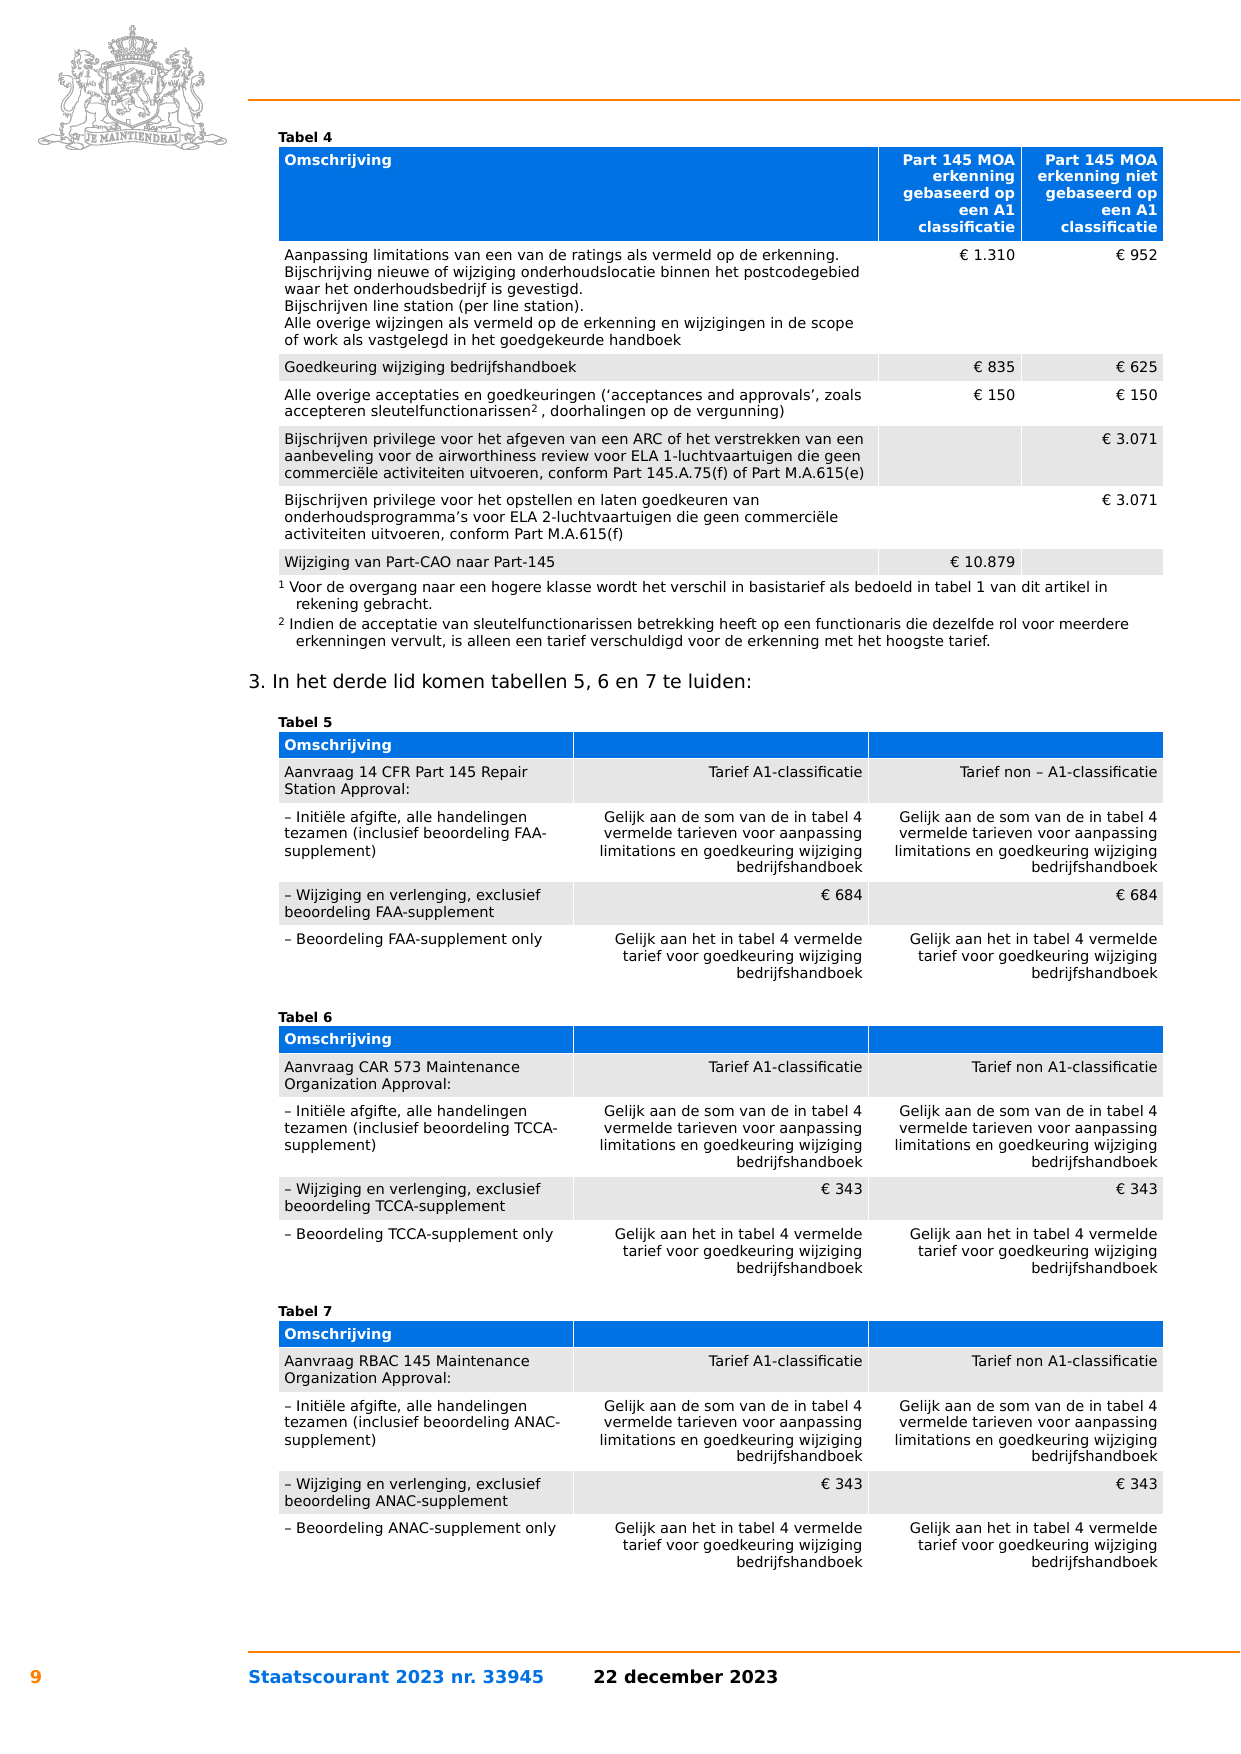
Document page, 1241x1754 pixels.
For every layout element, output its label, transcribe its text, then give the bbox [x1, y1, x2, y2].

table_cell € 343 [574, 1471, 868, 1514]
table_cell – Wijziging en verlenging, exclusief beoordeling FAA-supplement [279, 882, 573, 925]
table_cell Gelijk aan de som van de in tabel 4 vermelde tarieven voor aanpassing limitations en goedkeuring wijziging bedrijfshandboek [869, 1098, 1163, 1176]
table_cell € 150 [879, 382, 1021, 425]
table_cell € 835 [879, 354, 1021, 381]
text 3. In het derde lid komen tabellen 5, 6 en 7 te luiden: [248, 671, 1163, 693]
table_cell Gelijk aan de som van de in tabel 4 vermelde tarieven voor aanpassing limitations en goedkeuring wijziging bedrijfshandboek [574, 804, 868, 881]
table_cell [869, 732, 1163, 758]
table_cell – Initiële afgifte, alle handelingen tezamen (inclusief beoordeling FAA-supplement) [279, 804, 573, 881]
table_cell – Beoordeling ANAC-supplement only [279, 1515, 573, 1576]
table_cell Omschrijving [279, 1321, 573, 1347]
table_cell – Initiële afgifte, alle handelingen tezamen (inclusief beoordeling TCCA-supplement) [279, 1098, 573, 1176]
table_cell Gelijk aan de som van de in tabel 4 vermelde tarieven voor aanpassing limitations en goedkeuring wijziging bedrijfshandboek [574, 1393, 868, 1470]
table_cell Aanpassing limitations van een van de ratings als vermeld op de erkenning. Bijschrijving nieuwe of wijziging onderhoudslocatie binnen het postcodegebied waar het onderhoudsbedrijf is gevestigd. Bijschrijven line station (per line station). Alle overige wijzingen als vermeld op de erkenning en wijzigingen in de scope of work als vastgelegd in het goedgekeurde handboek [279, 242, 878, 353]
table_cell Tarief A1-classificatie [574, 759, 868, 803]
table_cell Bijschrijven privilege voor het afgeven van een ARC of het verstrekken van een aanbeveling voor de airworthiness review voor ELA 1-luchtvaartuigen die geen commerciële activiteiten uitvoeren, conform Part 145.A.75(f) of Part M.A.615(e) [279, 426, 878, 486]
table_cell – Initiële afgifte, alle handelingen tezamen (inclusief beoordeling ANAC-supplement) [279, 1393, 573, 1470]
table_cell [869, 1026, 1163, 1053]
table_cell € 3.071 [1022, 426, 1163, 486]
table_cell Omschrijving [279, 732, 573, 758]
table_cell Tarief non A1-classificatie [869, 1054, 1163, 1097]
table_cell [879, 488, 1021, 548]
table_cell € 343 [869, 1471, 1163, 1514]
table_cell € 3.071 [1022, 488, 1163, 548]
table_cell Part 145 MOA erkenning gebaseerd op een A1 classificatie [879, 147, 1021, 241]
table_cell – Beoordeling TCCA-supplement only [279, 1221, 573, 1281]
table_cell € 150 [1022, 382, 1163, 425]
table_cell Gelijk aan het in tabel 4 vermelde tarief voor goedkeuring wijziging bedrijfshandboek [869, 1221, 1163, 1281]
table_cell Omschrijving [279, 147, 878, 241]
table_cell Gelijk aan het in tabel 4 vermelde tarief voor goedkeuring wijziging bedrijfshandboek [574, 926, 868, 987]
table_cell Gelijk aan het in tabel 4 vermelde tarief voor goedkeuring wijziging bedrijfshandboek [869, 1515, 1163, 1576]
table_header Tabel 7 [278, 1304, 1163, 1320]
table_cell € 952 [1022, 242, 1163, 353]
table_cell Goedkeuring wijziging bedrijfshandboek [279, 354, 878, 381]
table_cell [869, 1321, 1163, 1347]
table_cell Aanvraag CAR 573 Maintenance Organization Approval: [279, 1054, 573, 1097]
table_header Tabel 4 [278, 130, 1163, 146]
table_cell Gelijk aan het in tabel 4 vermelde tarief voor goedkeuring wijziging bedrijfshandboek [574, 1515, 868, 1576]
table_cell Gelijk aan het in tabel 4 vermelde tarief voor goedkeuring wijziging bedrijfshandboek [869, 926, 1163, 987]
table_cell – Beoordeling FAA-supplement only [279, 926, 573, 987]
table_cell Tarief non A1-classificatie [869, 1348, 1163, 1392]
table_cell € 343 [574, 1177, 868, 1220]
table_cell € 1.310 [879, 242, 1021, 353]
table_cell Aanvraag 14 CFR Part 145 Repair Station Approval: [279, 759, 573, 803]
table_header Tabel 5 [278, 715, 1163, 731]
table_header Tabel 6 [278, 1010, 1163, 1025]
table_cell [574, 1026, 868, 1053]
table_cell Alle overige acceptaties en goedkeuringen (‘acceptances and approvals’, zoals accepteren sleutelfunctionarissen2, doorhalingen op de vergunning) [279, 382, 878, 425]
table_cell Tarief non – A1-classificatie [869, 759, 1163, 803]
table_cell Gelijk aan de som van de in tabel 4 vermelde tarieven voor aanpassing limitations en goedkeuring wijziging bedrijfshandboek [869, 804, 1163, 881]
table_cell Gelijk aan de som van de in tabel 4 vermelde tarieven voor aanpassing limitations en goedkeuring wijziging bedrijfshandboek [574, 1098, 868, 1176]
table_cell [879, 426, 1021, 486]
table_cell Gelijk aan de som van de in tabel 4 vermelde tarieven voor aanpassing limitations en goedkeuring wijziging bedrijfshandboek [869, 1393, 1163, 1470]
picture [38, 25, 227, 150]
table_cell 1 Voor de overgang naar een hogere klasse wordt het verschil in basistarief als bedoeld in tabel 1 van dit artikel in rekening gebracht. 2 Indien de acceptatie van sleutelfunctionarissen betrekking heeft op een functionaris die dezelfde rol voor meerdere erkenningen vervult, is alleen een tarief verschuldigd voor de erkenning met het hoogste tarief. [278, 576, 1163, 649]
table_cell Aanvraag RBAC 145 Maintenance Organization Approval: [279, 1348, 573, 1392]
table_cell € 625 [1022, 354, 1163, 381]
table_cell Gelijk aan het in tabel 4 vermelde tarief voor goedkeuring wijziging bedrijfshandboek [574, 1221, 868, 1281]
table_cell – Wijziging en verlenging, exclusief beoordeling TCCA-supplement [279, 1177, 573, 1220]
table_cell € 10.879 [879, 549, 1021, 575]
table_cell Tarief A1-classificatie [574, 1348, 868, 1392]
table_cell € 684 [869, 882, 1163, 925]
table_cell Tarief A1-classificatie [574, 1054, 868, 1097]
table_cell [574, 732, 868, 758]
table_cell [1022, 549, 1163, 575]
table_cell Wijziging van Part-CAO naar Part-145 [279, 549, 878, 575]
table_cell – Wijziging en verlenging, exclusief beoordeling ANAC-supplement [279, 1471, 573, 1514]
table_cell Part 145 MOA erkenning niet gebaseerd op een A1 classificatie [1022, 147, 1163, 241]
table_cell € 343 [869, 1177, 1163, 1220]
table_cell Bijschrijven privilege voor het opstellen en laten goedkeuren van onderhoudsprogramma’s voor ELA 2-luchtvaartuigen die geen commerciële activiteiten uitvoeren, conform Part M.A.615(f) [279, 488, 878, 548]
table_cell € 684 [574, 882, 868, 925]
table_cell [574, 1321, 868, 1347]
table_cell Omschrijving [279, 1026, 573, 1053]
